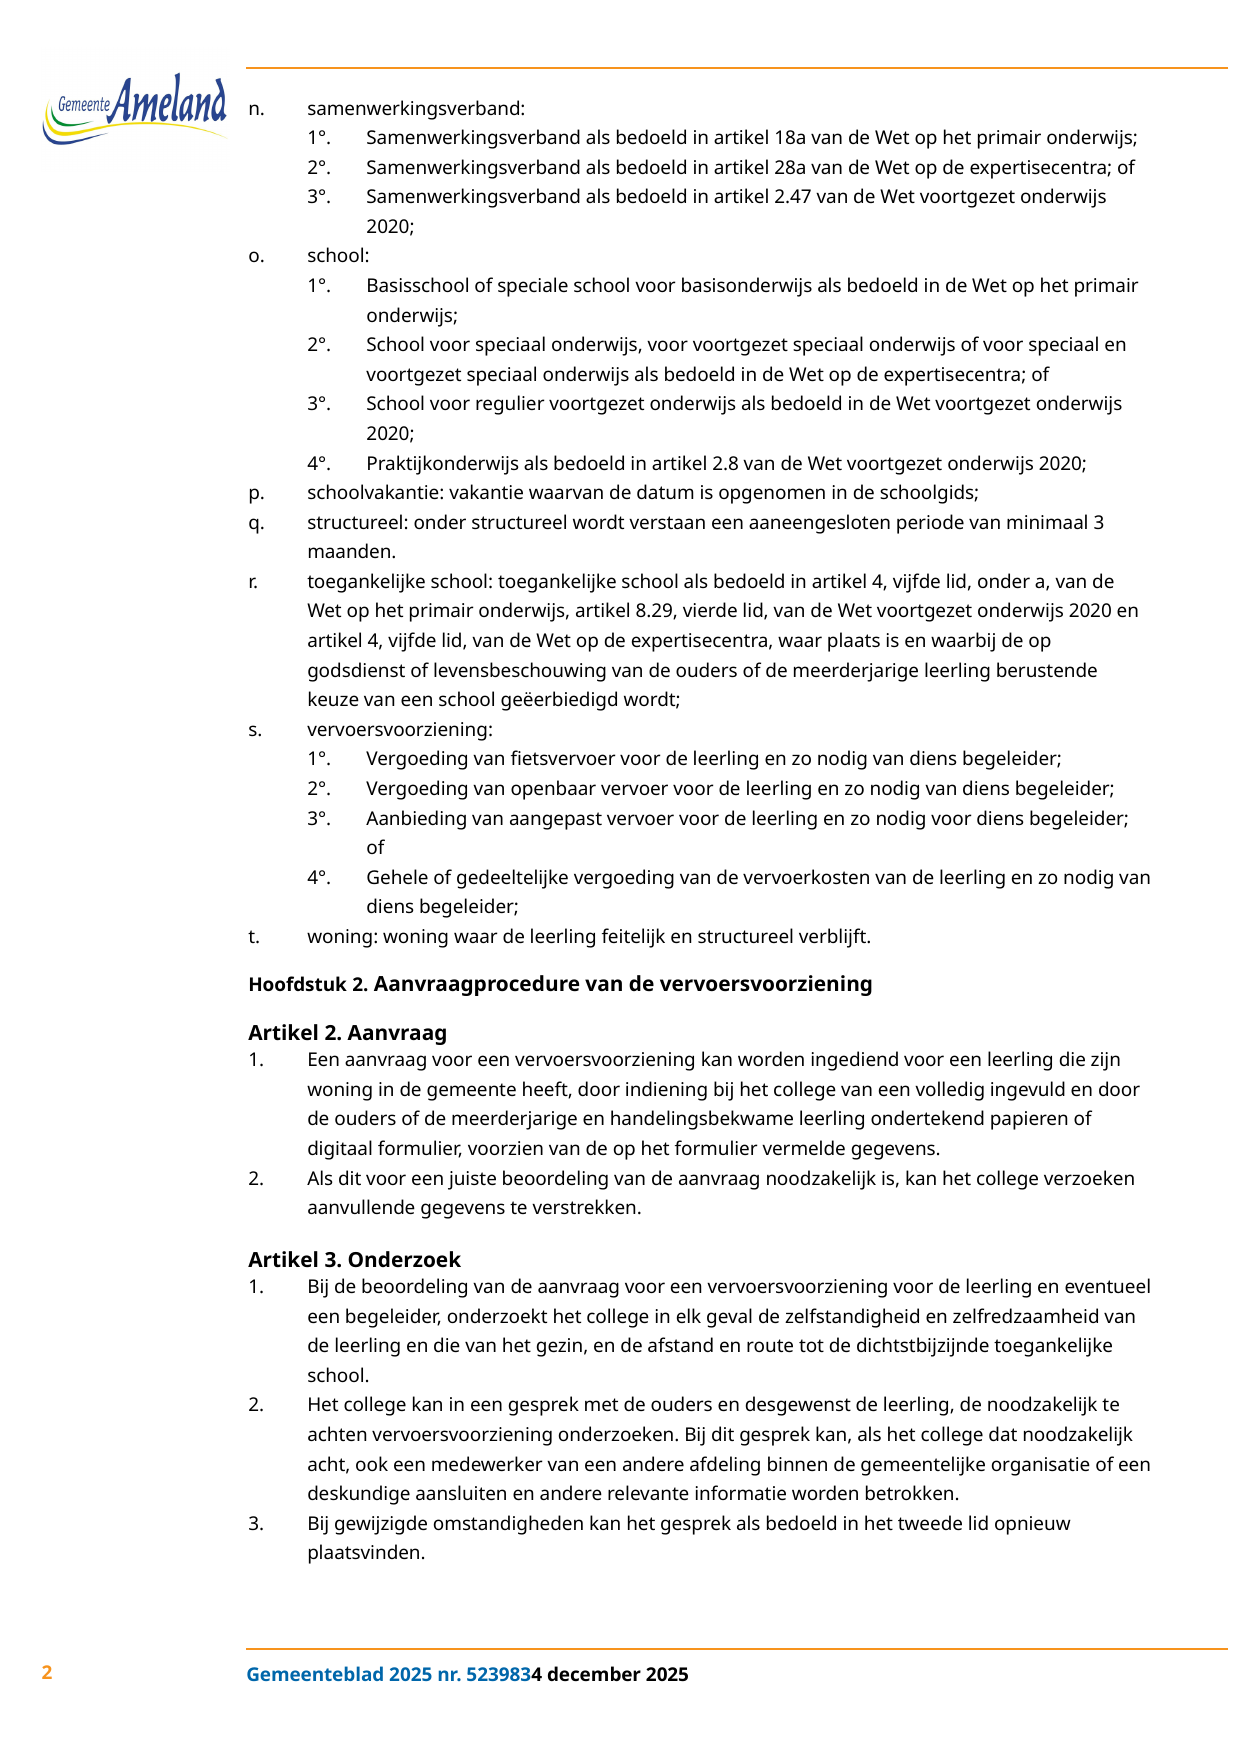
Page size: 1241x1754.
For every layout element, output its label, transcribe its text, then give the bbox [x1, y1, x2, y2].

list Als dit voor een juiste beoordeling van de aanvraag noodzakelijk is, kan het college verzoeken aanvullende gegevens te verstrekken. [248, 1165, 1152, 1220]
picture [41, 47, 231, 172]
list structureel: onder structureel wordt verstaan een aaneengesloten periode van minimaal 3 maanden. [248, 509, 1152, 564]
list Een aanvraag voor een vervoersvoorziening kan worden ingediend voor een leerling die zijn woning in de gemeente heeft, door indiening bij het college van een volledig ingevuld en door de ouders of de meerderjarige en handelingsbekwame leerling ondertekend papieren of digitaal formulier, voorzien van de op het formulier vermelde gegevens. [248, 1046, 1152, 1161]
list Samenwerkingsverband als bedoeld in artikel 28a van de Wet op de expertisecentra; of [307, 154, 1152, 180]
list Het college kan in een gesprek met de ouders en desgewenst de leerling, de noodzakelijk te achten vervoersvoorziening onderzoeken. Bij dit gesprek kan, als het college dat noodzakelijk acht, ook een medewerker van een andere afdeling binnen de gemeentelijke organisatie of een deskundige aansluiten en andere relevante informatie worden betrokken. [248, 1392, 1152, 1506]
list Vergoeding van fietsvervoer voor de leerling en zo nodig van diens begeleider; [307, 746, 1152, 771]
list vervoersvoorziening: [248, 716, 1152, 742]
list Bij gewijzigde omstandigheden kan het gesprek als bedoeld in het tweede lid opnieuw plaatsvinden. [248, 1510, 1152, 1565]
list woning: woning waar de leerling feitelijk en structureel verblijft. [248, 923, 1152, 949]
list samenwerkingsverband: [248, 95, 1152, 121]
list Bij de beoordeling van de aanvraag voor een vervoersvoorziening voor de leerling en eventueel een begeleider, onderzoekt het college in elk geval de zelfstandigheid en zelfredzaamheid van de leerling en die van het gezin, en de afstand en route tot de dichtstbijzijnde toegankelijke school. [248, 1273, 1152, 1388]
list Aanbieding van aangepast vervoer voor de leerling en zo nodig voor diens begeleider; of [307, 805, 1152, 860]
list Samenwerkingsverband als bedoeld in artikel 18a van de Wet op het primair onderwijs; [307, 124, 1152, 150]
list Samenwerkingsverband als bedoeld in artikel 2.47 van de Wet voortgezet onderwijs 2020; [307, 183, 1152, 239]
list Praktijkonderwijs als bedoeld in artikel 2.8 van de Wet voortgezet onderwijs 2020; [307, 450, 1152, 476]
list School voor speciaal onderwijs, voor voortgezet speciaal onderwijs of voor speciaal en voortgezet speciaal onderwijs als bedoeld in de Wet op de expertisecentra; of [307, 331, 1152, 387]
list Vergoeding van openbaar vervoer voor de leerling en zo nodig van diens begeleider; [307, 775, 1152, 801]
text Artikel 2. Aanvraag [248, 1018, 1152, 1046]
list Basisschool of speciale school voor basisonderwijs als bedoeld in de Wet op het primair onderwijs; [307, 272, 1152, 328]
list toegankelijke school: toegankelijke school als bedoeld in artikel 4, vijfde lid, onder a, van de Wet op het primair onderwijs, artikel 8.29, vierde lid, van de Wet voortgezet onderwijs 2020 en artikel 4, vijfde lid, van de Wet op de expertisecentra, waar plaats is en waarbij de op godsdienst of levensbeschouwing van de ouders of de meerderjarige leerling berustende keuze van een school geëerbiedigd wordt; [248, 568, 1152, 712]
list School voor regulier voortgezet onderwijs als bedoeld in de Wet voortgezet onderwijs 2020; [307, 391, 1152, 446]
list school: [248, 243, 1152, 268]
list schoolvakantie: vakantie waarvan de datum is opgenomen in de schoolgids; [248, 479, 1152, 505]
text Artikel 3. Onderzoek [248, 1245, 1152, 1273]
list Gehele of gedeeltelijke vergoeding van de vervoerkosten van de leerling en zo nodig van diens begeleider; [307, 864, 1152, 919]
text Hoofdstuk 2. Aanvraagprocedure van de vervoersvoorziening [248, 969, 1152, 997]
